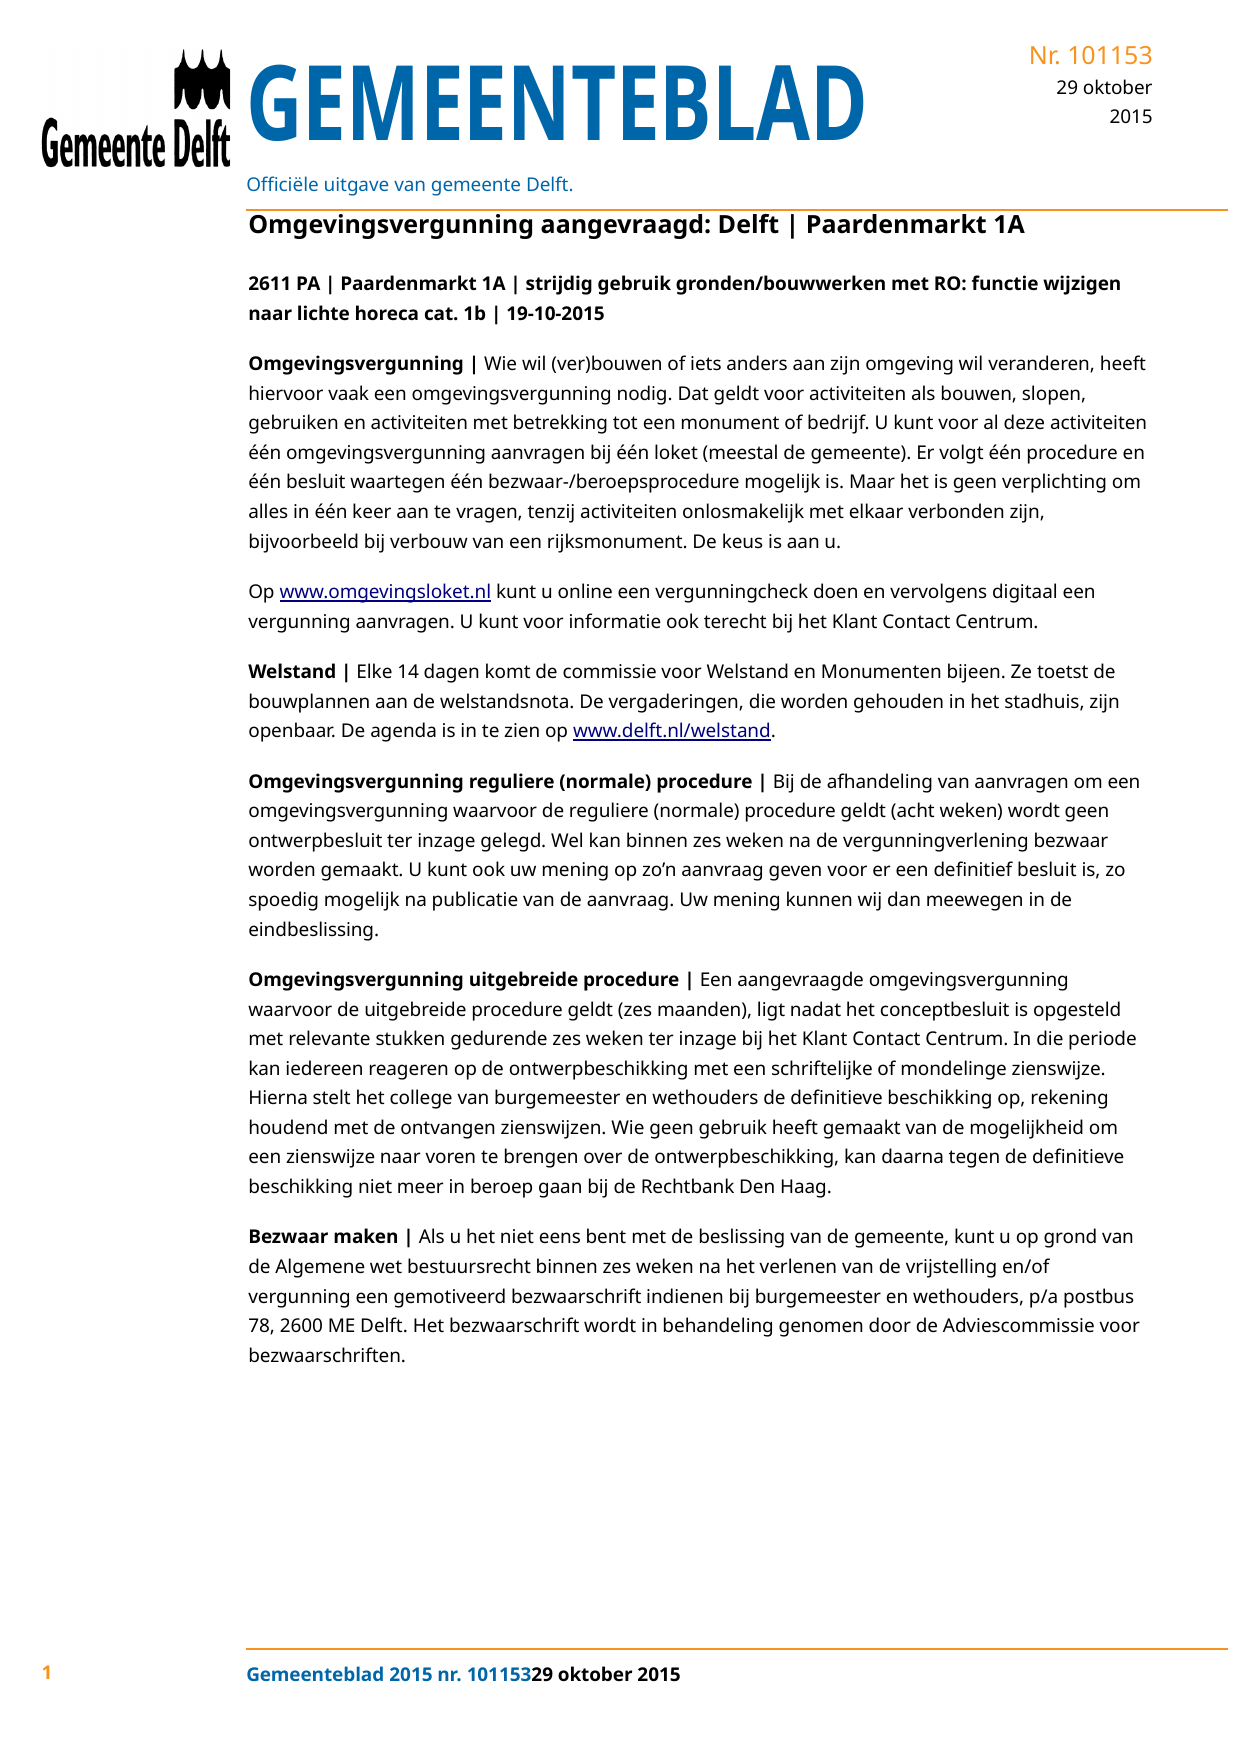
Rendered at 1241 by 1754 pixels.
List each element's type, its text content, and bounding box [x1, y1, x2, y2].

text Omgevingsvergunning reguliere (normale) procedure | Bij de afhandeling van aanvragen om een omgevingsvergunning waarvoor de reguliere (normale) procedure geldt (acht weken) wordt geen ontwerpbesluit ter inzage gelegd. Wel kan binnen zes weken na de vergunningverlening bezwaar worden gemaakt. U kunt ook uw mening op zo’n aanvraag geven voor er een definitief besluit is, zo spoedig mogelijk na publicatie van de aanvraag. Uw mening kunnen wij dan meewegen in de eindbeslissing. [248, 768, 1152, 941]
text Omgevingsvergunning aangevraagd: Delft | Paardenmarkt 1A [248, 211, 1152, 241]
picture [41, 47, 231, 172]
text Welstand | Elke 14 dagen komt de commissie voor Welstand en Monumenten bijeen. Ze toetst de bouwplannen aan de welstandsnota. De vergaderingen, die worden gehouden in het stadhuis, zijn openbaar. De agenda is in te zien op www.delft.nl/welstand. [248, 658, 1152, 743]
text Op www.omgevingsloket.nl kunt u online een vergunningcheck doen en vervolgens digitaal een vergunning aanvragen. U kunt voor informatie ook terecht bij het Klant Contact Centrum. [248, 578, 1152, 633]
text Bezwaar maken | Als u het niet eens bent met de beslissing van de gemeente, kunt u op grond van de Algemene wet bestuursrecht binnen zes weken na het verlenen van de vrijstelling en/of vergunning een gemotiveerd bezwaarschrift indienen bij burgemeester en wethouders, p/a postbus 78, 2600 ME Delft. Het bezwaarschrift wordt in behandeling genomen door de Adviescommissie voor bezwaarschriften. [248, 1224, 1152, 1368]
text Omgevingsvergunning | Wie wil (ver)bouwen of iets anders aan zijn omgeving wil veranderen, heeft hiervoor vaak een omgevingsvergunning nodig. Dat geldt voor activiteiten als bouwen, slopen, gebruiken en activiteiten met betrekking tot een monument of bedrijf. U kunt voor al deze activiteiten één omgevingsvergunning aanvragen bij één loket (meestal de gemeente). Er volgt één procedure en één besluit waartegen één bezwaar-/beroepsprocedure mogelijk is. Maar het is geen verplichting om alles in één keer aan te vragen, tenzij activiteiten onlosmakelijk met elkaar verbonden zijn, bijvoorbeeld bij verbouw van een rijksmonument. De keus is aan u. [248, 350, 1152, 553]
text 2611 PA | Paardenmarkt 1A | strijdig gebruik gronden/bouwwerken met RO: functie wijzigen naar lichte horeca cat. 1b | 19-10-2015 [248, 270, 1152, 326]
text Omgevingsvergunning uitgebreide procedure | Een aangevraagde omgevingsvergunning waarvoor de uitgebreide procedure geldt (zes maanden), ligt nadat het conceptbesluit is opgesteld met relevante stukken gedurende zes weken ter inzage bij het Klant Contact Centrum. In die periode kan iedereen reageren op de ontwerpbeschikking met een schriftelijke of mondelinge zienswijze. Hierna stelt het college van burgemeester en wethouders de definitieve beschikking op, rekening houdend met de ontvangen zienswijzen. Wie geen gebruik heeft gemaakt van de mogelijkheid om een zienswijze naar voren te brengen over de ontwerpbeschikking, kan daarna tegen de definitieve beschikking niet meer in beroep gaan bij de Rechtbank Den Haag. [248, 966, 1152, 1199]
